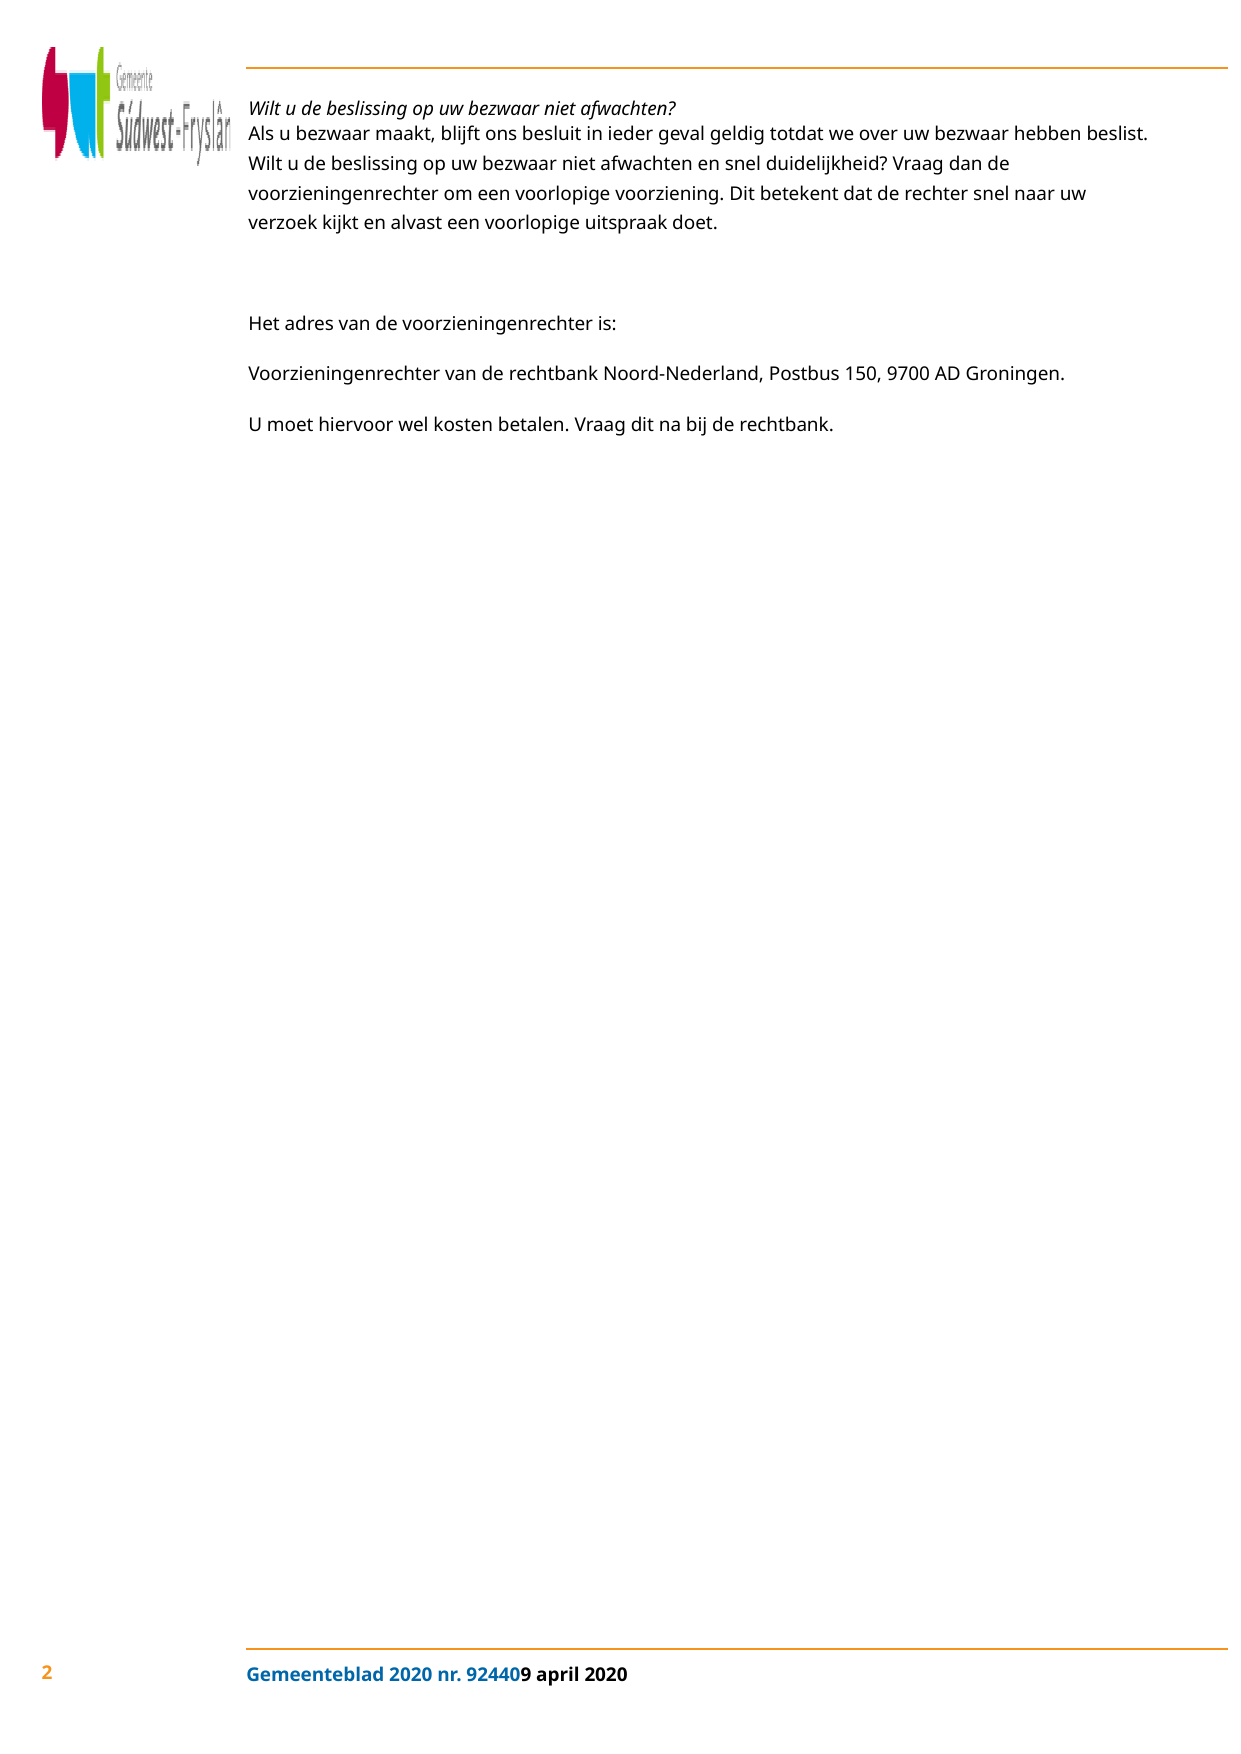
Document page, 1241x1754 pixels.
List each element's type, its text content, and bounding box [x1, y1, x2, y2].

text Als u bezwaar maakt, blijft ons besluit in ieder geval geldig totdat we over uw bezwaar hebben beslist. Wilt u de beslissing op uw bezwaar niet afwachten en snel duidelijkheid? Vraag dan de voorzieningenrechter om een voorlopige voorziening. Dit betekent dat de rechter snel naar uw verzoek kijkt en alvast een voorlopige uitspraak doet. [248, 121, 1152, 235]
text U moet hiervoor wel kosten betalen. Vraag dit na bij de rechtbank. [248, 411, 1152, 437]
text Het adres van de voorzieningenrechter is: [248, 310, 1152, 336]
text Voorzieningenrechter van de rechtbank Noord-Nederland, Postbus 150, 9700 AD Groningen. [248, 361, 1152, 386]
picture [41, 47, 231, 172]
text Wilt u de beslissing op uw bezwaar niet afwachten? [248, 95, 1152, 121]
